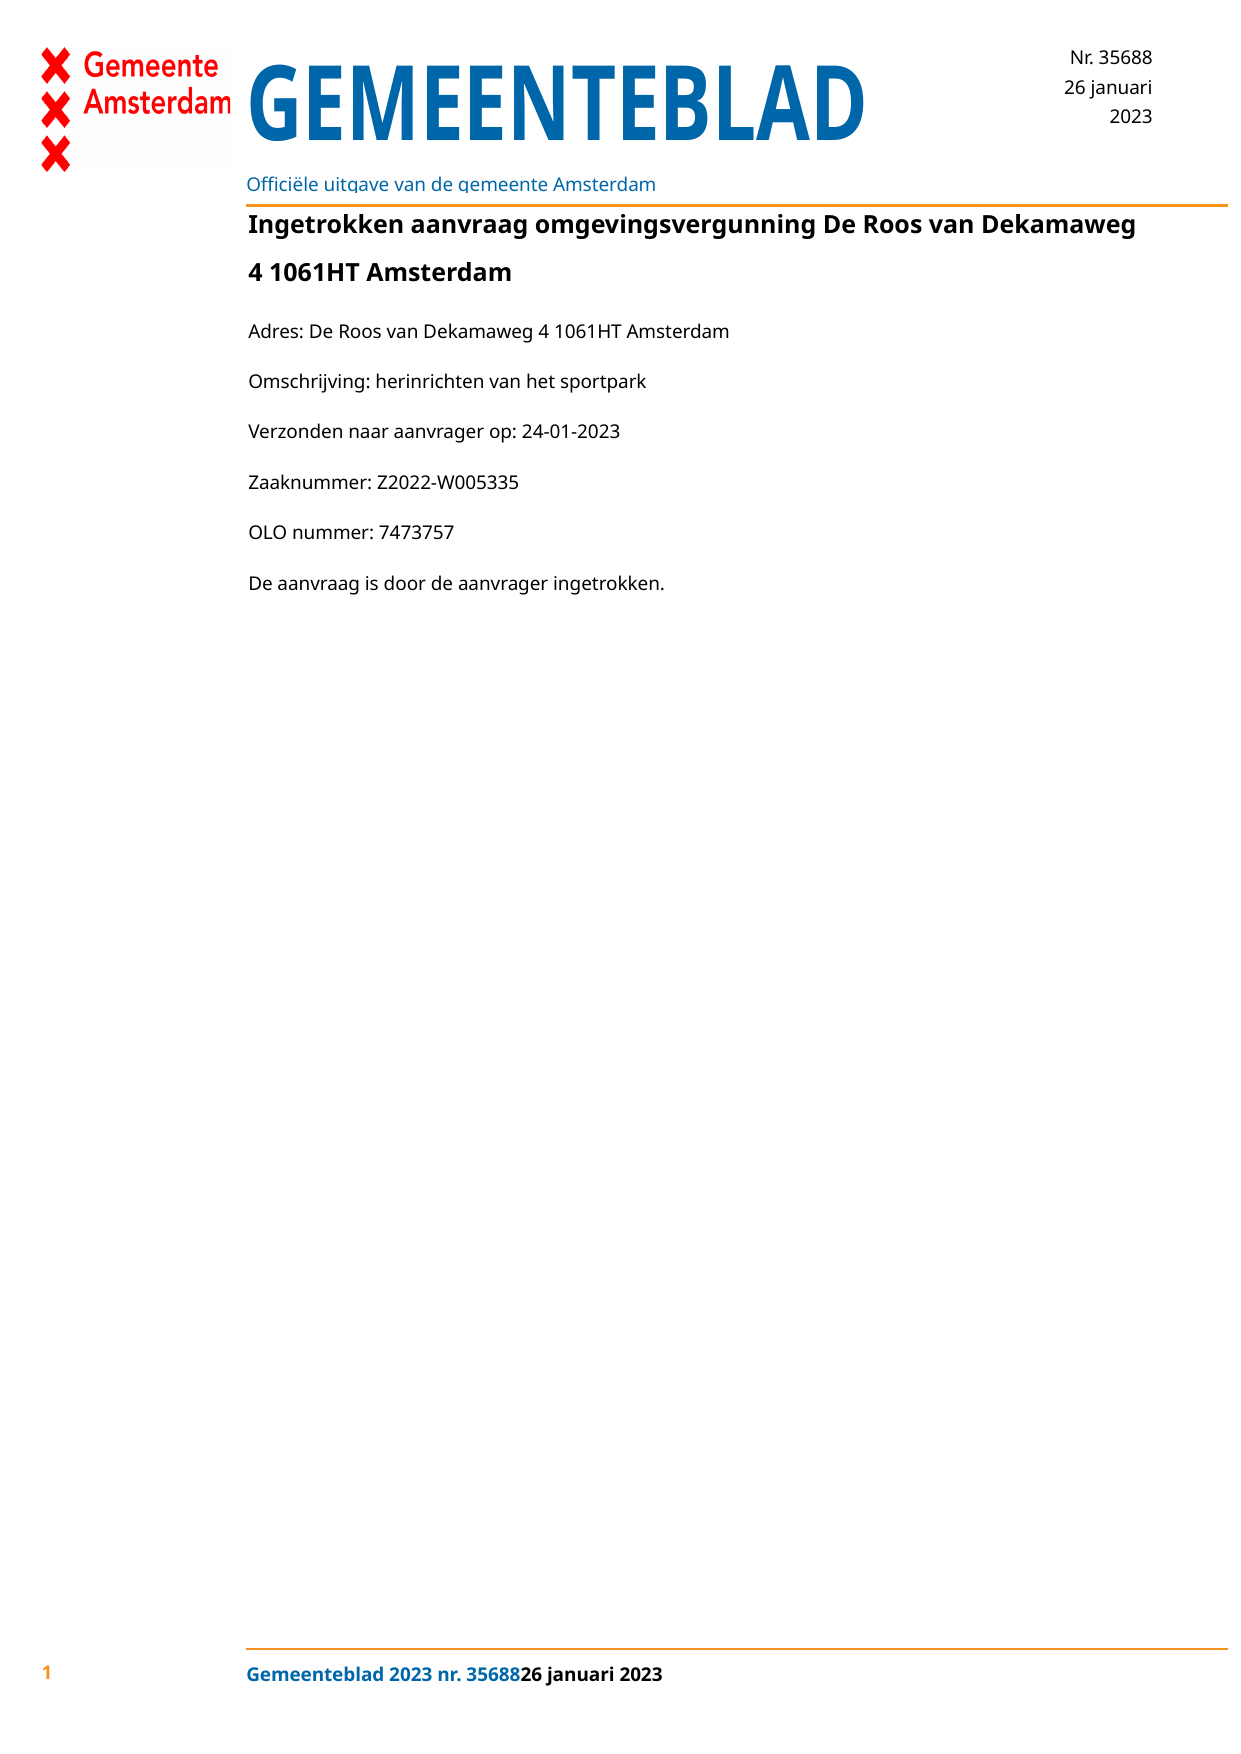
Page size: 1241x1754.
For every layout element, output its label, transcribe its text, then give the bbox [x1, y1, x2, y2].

text Adres: De Roos van Dekamaweg 4 1061HT Amsterdam [248, 318, 1152, 344]
text OLO nummer: 7473757 [248, 519, 1152, 545]
picture [41, 47, 231, 172]
text Verzonden naar aanvrager op: 24-01-2023 [248, 419, 1152, 444]
text De aanvraag is door de aanvrager ingetrokken. [248, 570, 1152, 596]
text Zaaknummer: Z2022-W005335 [248, 469, 1152, 495]
text Ingetrokken aanvraag omgevingsvergunning De Roos van Dekamaweg 4 1061HT Amsterdam [248, 207, 1152, 288]
text Omschrijving: herinrichten van het sportpark [248, 368, 1152, 394]
